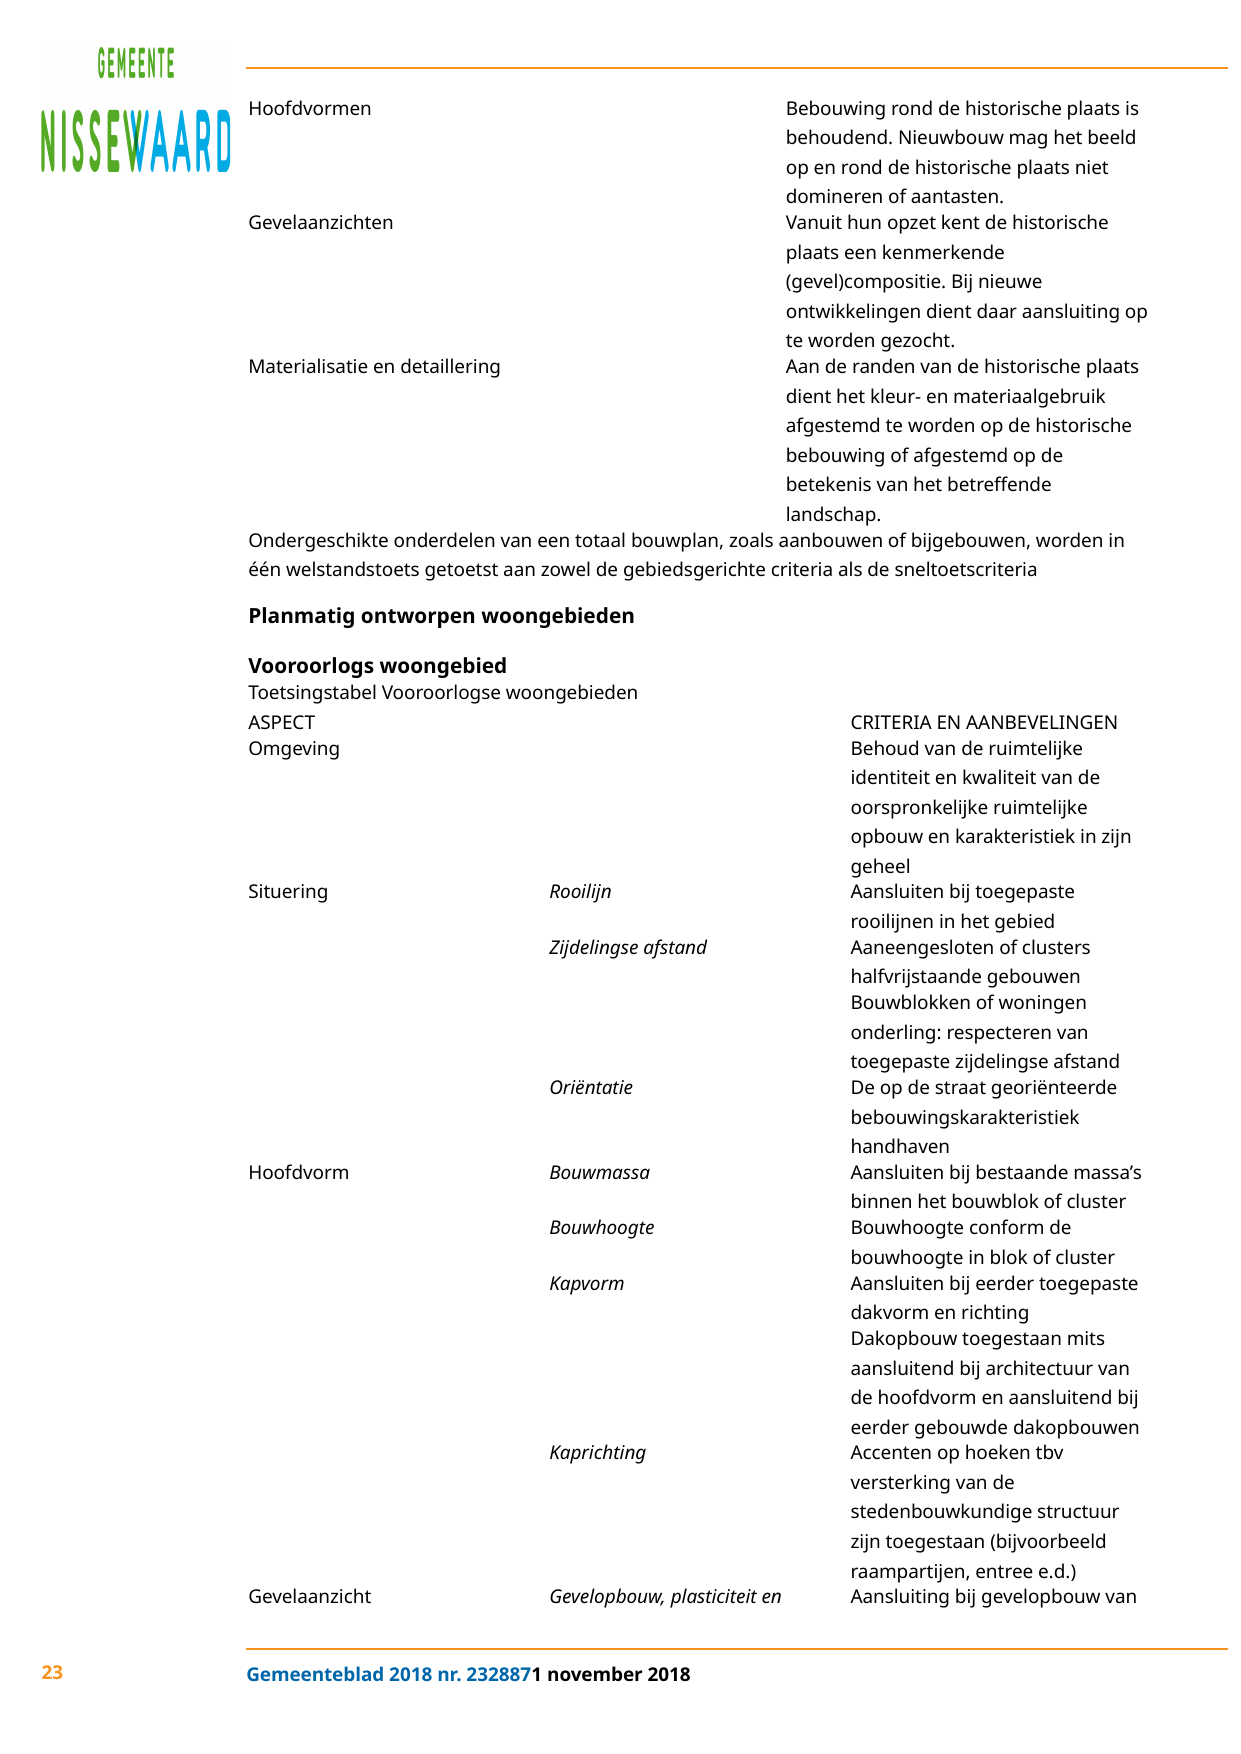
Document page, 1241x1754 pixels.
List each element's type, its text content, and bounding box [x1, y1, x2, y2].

table_cell Bouwhoogte conform de bouwhoogte in blok of cluster [850, 1215, 1152, 1270]
picture [176, 157, 187, 172]
table_header CRITERIA EN AANBEVELINGEN [850, 709, 1152, 735]
picture [222, 122, 227, 160]
table_cell [248, 934, 549, 989]
table_cell [606, 353, 786, 527]
table_cell Aansluiten bij bestaande massa’s binnen het bouwblok of cluster [850, 1159, 1152, 1214]
table_cell Bouwhoogte [549, 1215, 850, 1270]
table_cell [248, 989, 549, 1074]
table_cell [248, 1074, 549, 1159]
table_cell [248, 1440, 549, 1584]
table_cell Zijdelingse afstand [549, 934, 850, 989]
table_cell Situering [248, 879, 549, 934]
table_cell Rooilijn [549, 879, 850, 934]
table_cell Behoud van de ruimtelijke identiteit en kwaliteit van de oorspronkelijke ruimtelijke opbouw en karakteristiek in zijn geheel [850, 735, 1152, 879]
table_cell Omgeving [248, 735, 549, 879]
table_cell Gevelaanzicht [248, 1584, 549, 1609]
table_cell Ondergeschikte onderdelen van een totaal bouwplan, zoals aanbouwen of bijgebouwen, worden in één welstandstoets getoetst aan zowel de gebiedsgerichte criteria als de sneltoetscriteria [248, 527, 1152, 582]
table_cell Bebouwing rond de historische plaats is behoudend. Nieuwbouw mag het beeld op en rond de historische plaats niet domineren of aantasten. [786, 95, 1152, 209]
table_cell Bouwblokken of woningen onderling: respecteren van toegepaste zijdelingse afstand [850, 989, 1152, 1074]
table_cell Kaprichting [549, 1440, 850, 1584]
text Vooroorlogs woongebied [248, 651, 1152, 679]
table_cell Gevelaanzichten [248, 209, 606, 353]
table_cell [549, 735, 850, 879]
table_cell Kapvorm [549, 1270, 850, 1325]
table_cell Accenten op hoeken tbv versterking van de stedenbouwkundige structuur zijn toegestaan (bijvoorbeeld raampartijen, entree e.d.) [850, 1440, 1152, 1584]
table_cell [606, 209, 786, 353]
table_header [549, 709, 850, 735]
table_cell Aansluiten bij toegepaste rooilijnen in het gebied [850, 879, 1152, 934]
table_cell Aan de randen van de historische plaats dient het kleur- en materiaalgebruik afgestemd te worden op de historische bebouwing of afgestemd op de betekenis van het betreffende landschap. [786, 353, 1152, 527]
table_cell Hoofdvorm [248, 1159, 549, 1214]
table_cell [549, 1325, 850, 1439]
table_cell [248, 1325, 549, 1439]
table_cell [549, 989, 850, 1074]
text Toetsingstabel Vooroorlogse woongebieden [248, 679, 1152, 705]
table_cell [248, 1215, 549, 1270]
table_cell Bouwmassa [549, 1159, 850, 1214]
table_cell [248, 1270, 549, 1325]
table_cell Oriëntatie [549, 1074, 850, 1159]
table_cell De op de straat georiënteerde bebouwingskarakteristiek handhaven [850, 1074, 1152, 1159]
picture [41, 47, 231, 172]
table_cell [606, 95, 786, 209]
table_header ASPECT [248, 709, 549, 735]
table_cell Aaneengesloten of clusters halfvrijstaande gebouwen [850, 934, 1152, 989]
picture [201, 122, 206, 138]
table_cell Aansluiten bij eerder toegepaste dakvorm en richting [850, 1270, 1152, 1325]
table_cell Aansluiting bij gevelopbouw van [850, 1584, 1152, 1609]
table_cell Materialisatie en detaillering [248, 353, 606, 527]
table_cell Vanuit hun opzet kent de historische plaats een kenmerkende (gevel)compositie. Bij nieuwe ontwikkelingen dient daar aansluiting op te worden gezocht. [786, 209, 1152, 353]
picture [200, 151, 206, 172]
table_cell Gevelopbouw, plasticiteit en [549, 1584, 850, 1609]
table_cell Hoofdvormen [248, 95, 606, 209]
picture [154, 157, 165, 172]
table_cell Dakopbouw toegestaan mits aansluitend bij architectuur van de hoofdvorm en aansluitend bij eerder gebouwde dakopbouwen [850, 1325, 1152, 1439]
text Planmatig ontworpen woongebieden [248, 602, 1152, 630]
